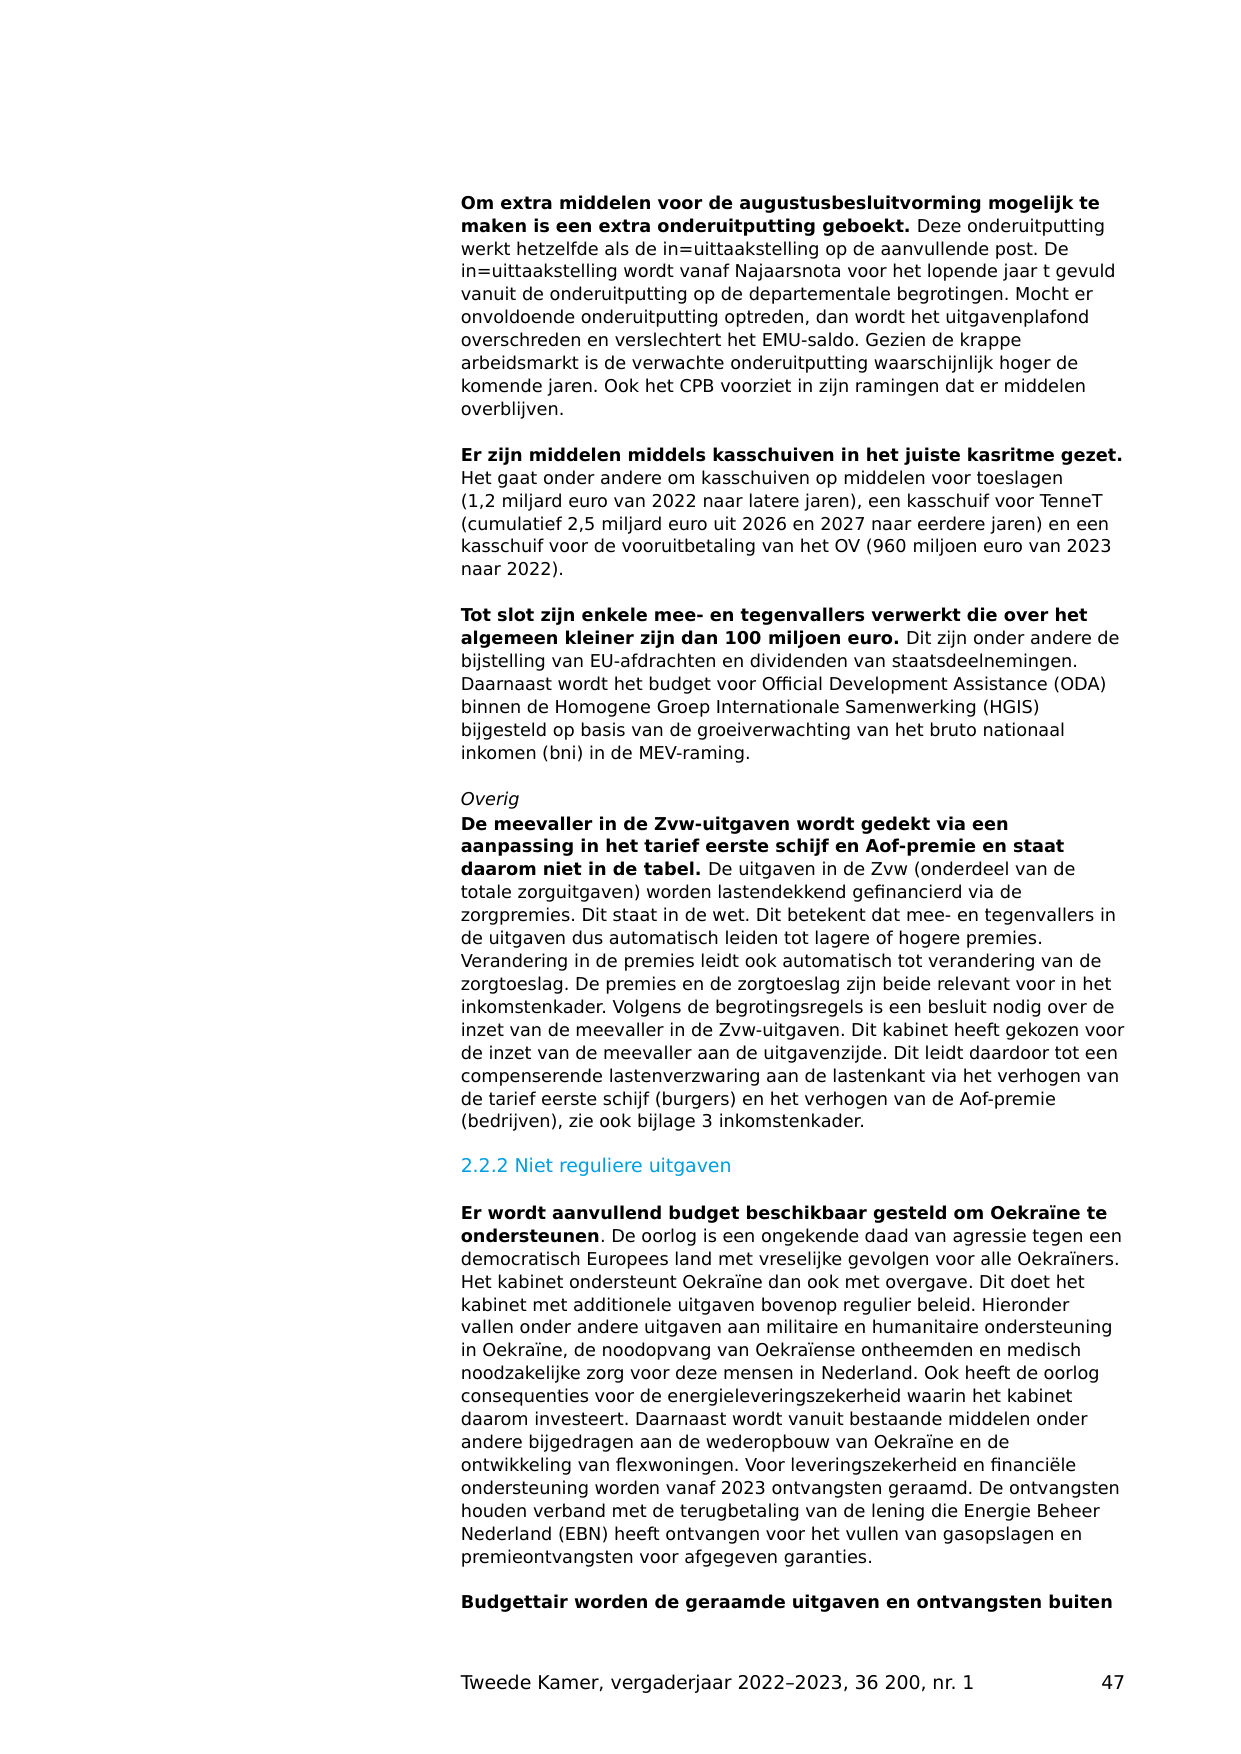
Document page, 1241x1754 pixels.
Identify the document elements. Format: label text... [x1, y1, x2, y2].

text Budgettair worden de geraamde uitgaven en ontvangsten buiten [461, 1591, 1125, 1613]
text Tot slot zijn enkele mee- en tegenvallers verwerkt die over het algemeen kleiner zijn dan 100 miljoen euro. Dit zijn onder andere de bijstelling van EU-afdrachten en dividenden van staatsdeelnemingen. Daarnaast wordt het budget voor Official Development Assistance (ODA) binnen de Homogene Groep Internationale Samenwerking (HGIS) bijgesteld op basis van de groeiverwachting van het bruto nationaal inkomen (bni) in de MEV-raming. [461, 603, 1125, 764]
text De meevaller in de Zvw-uitgaven wordt gedekt via een aanpassing in het tarief eerste schijf en Aof-premie en staat daarom niet in de tabel. De uitgaven in de Zvw (onderdeel van de totale zorguitgaven) worden lastendekkend gefinancierd via de zorgpremies. Dit staat in de wet. Dit betekent dat mee- en tegenvallers in de uitgaven dus automatisch leiden tot lagere of hogere premies. Verandering in de premies leidt ook automatisch tot verandering van de zorgtoeslag. De premies en de zorgtoeslag zijn beide relevant voor in het inkomstenkader. Volgens de begrotingsregels is een besluit nodig over de inzet van de meevaller in de Zvw-uitgaven. Dit kabinet heeft gekozen voor de inzet van de meevaller aan de uitgavenzijde. Dit leidt daardoor tot een compenserende lastenverzwaring aan de lastenkant via het verhogen van de tarief eerste schijf (burgers) en het verhogen van de Aof-premie (bedrijven), zie ook bijlage 3 inkomstenkader. [461, 812, 1125, 1132]
text Er zijn middelen middels kasschuiven in het juiste kasritme gezet. Het gaat onder andere om kasschuiven op middelen voor toeslagen (1,2 miljard euro van 2022 naar latere jaren), een kasschuif voor TenneT (cumulatief 2,5 miljard euro uit 2026 en 2027 naar eerdere jaren) en een kasschuif voor de vooruitbetaling van het OV (960 miljoen euro van 2023 naar 2022). [461, 443, 1125, 580]
text Overig [461, 787, 1125, 809]
title 2.2.2 Niet reguliere uitgaven [461, 1155, 1125, 1177]
text Om extra middelen voor de augustusbesluitvorming mogelijk te maken is een extra onderuitputting geboekt. Deze onderuitputting werkt hetzelfde als de in=uittaakstelling op de aanvullende post. De in=uittaakstelling wordt vanaf Najaarsnota voor het lopende jaar t gevuld vanuit de onderuitputting op de departementale begrotingen. Mocht er onvoldoende onderuitputting optreden, dan wordt het uitgavenplafond overschreden en verslechtert het EMU-saldo. Gezien de krappe arbeidsmarkt is de verwachte onderuitputting waarschijnlijk hoger de komende jaren. Ook het CPB voorziet in zijn ramingen dat er middelen overblijven. [461, 191, 1125, 420]
text Er wordt aanvullend budget beschikbaar gesteld om Oekraïne te ondersteunen. De oorlog is een ongekende daad van agressie tegen een democratisch Europees land met vreselijke gevolgen voor alle Oekraïners. Het kabinet ondersteunt Oekraïne dan ook met overgave. Dit doet het kabinet met additionele uitgaven bovenop regulier beleid. Hieronder vallen onder andere uitgaven aan militaire en humanitaire ondersteuning in Oekraïne, de noodopvang van Oekraïense ontheemden en medisch noodzakelijke zorg voor deze mensen in Nederland. Ook heeft de oorlog consequenties voor de energieleveringszekerheid waarin het kabinet daarom investeert. Daarnaast wordt vanuit bestaande middelen onder andere bijgedragen aan de wederopbouw van Oekraïne en de ontwikkeling van flexwoningen. Voor leveringszekerheid en financiële ondersteuning worden vanaf 2023 ontvangsten geraamd. De ontvangsten houden verband met de terugbetaling van de lening die Energie Beheer Nederland (EBN) heeft ontvangen voor het vullen van gasopslagen en premieontvangsten voor afgegeven garanties. [461, 1201, 1125, 1568]
